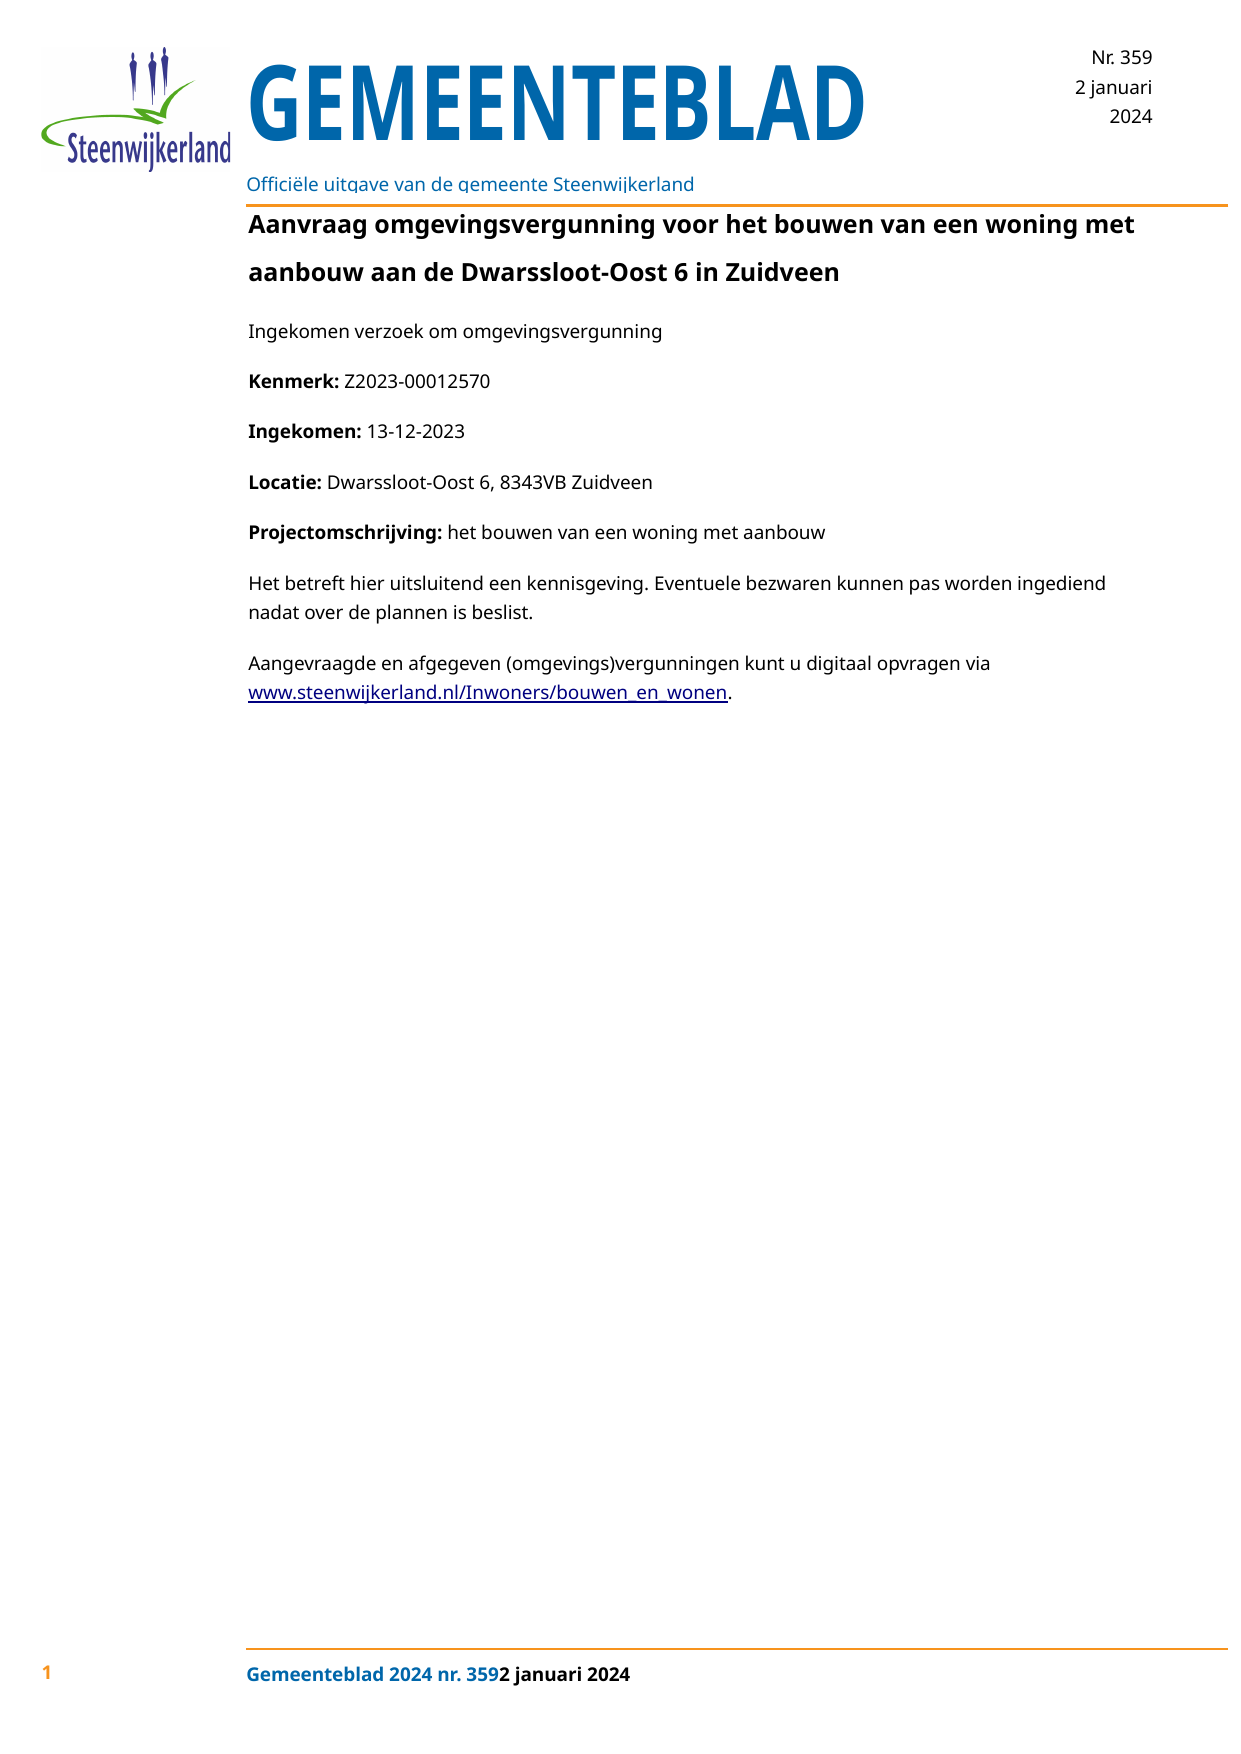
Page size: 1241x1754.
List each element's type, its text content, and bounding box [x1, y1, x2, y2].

text Aanvraag omgevingsvergunning voor het bouwen van een woning met aanbouw aan de Dwarssloot-Oost 6 in Zuidveen [248, 207, 1152, 288]
text Kenmerk: Z2023-00012570 [248, 368, 1152, 394]
text Ingekomen: 13-12-2023 [248, 419, 1152, 444]
text Locatie: Dwarssloot-Oost 6, 8343VB Zuidveen [248, 469, 1152, 495]
text Aangevraagde en afgegeven (omgevings)vergunningen kunt u digitaal opvragen via www.steenwijkerland.nl/Inwoners/bouwen_en_wonen. [248, 650, 1152, 705]
text Projectomschrijving: het bouwen van een woning met aanbouw [248, 519, 1152, 545]
picture [41, 47, 231, 172]
text Het betreft hier uitsluitend een kennisgeving. Eventuele bezwaren kunnen pas worden ingediend nadat over de plannen is beslist. [248, 570, 1152, 625]
text Ingekomen verzoek om omgevingsvergunning [248, 318, 1152, 344]
